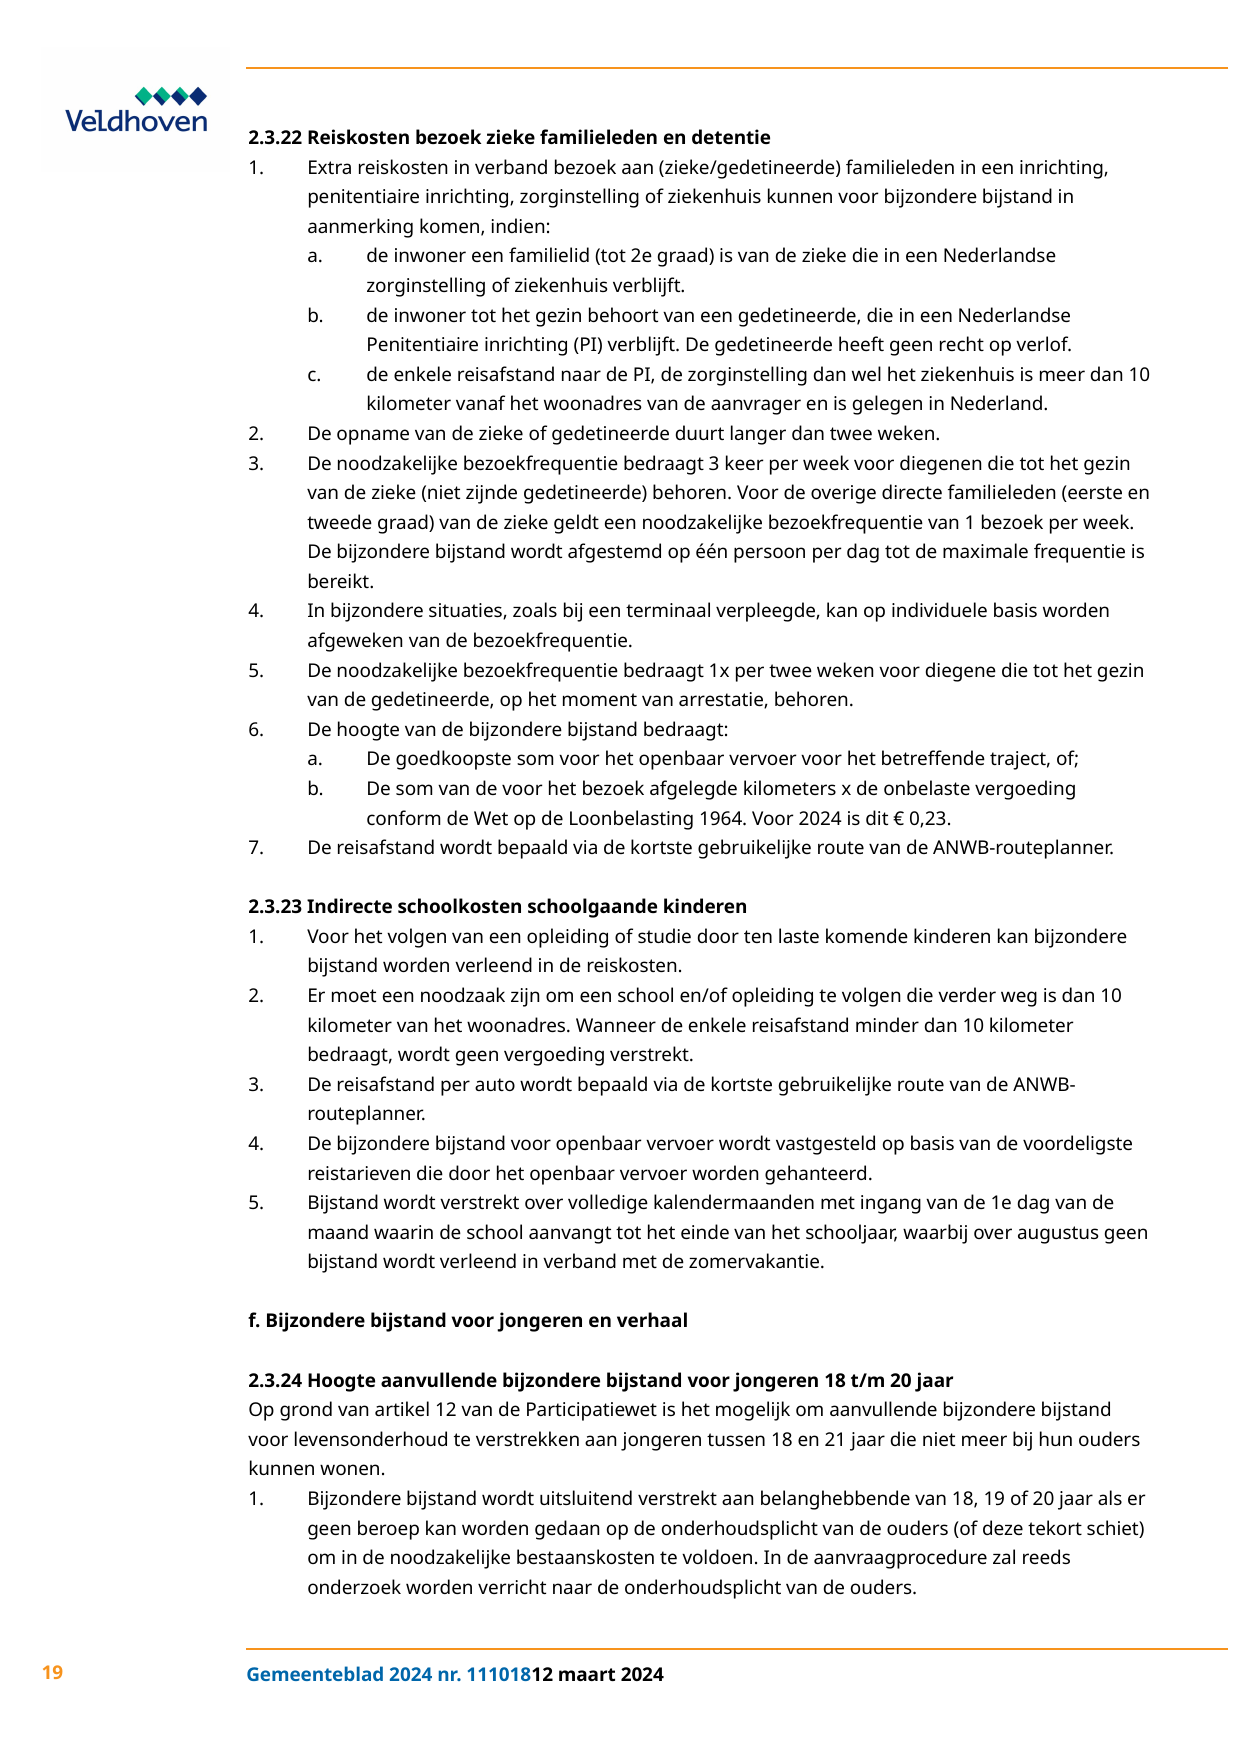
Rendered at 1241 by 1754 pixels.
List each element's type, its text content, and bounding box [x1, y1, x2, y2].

list Voor het volgen van een opleiding of studie door ten laste komende kinderen kan bijzondere bijstand worden verleend in de reiskosten. [248, 923, 1152, 978]
list De hoogte van de bijzondere bijstand bedraagt: [248, 716, 1152, 742]
list In bijzondere situaties, zoals bij een terminaal verpleegde, kan op individuele basis worden afgeweken van de bezoekfrequentie. [248, 598, 1152, 653]
text 2.3.22 Reiskosten bezoek zieke familieleden en detentie [248, 124, 1152, 150]
list De som van de voor het bezoek afgelegde kilometers x de onbelaste vergoeding conform de Wet op de Loonbelasting 1964. Voor 2024 is dit € 0,23. [307, 775, 1152, 831]
list De noodzakelijke bezoekfrequentie bedraagt 1x per twee weken voor diegene die tot het gezin van de gedetineerde, op het moment van arrestatie, behoren. [248, 657, 1152, 712]
list de inwoner een familielid (tot 2e graad) is van de zieke die in een Nederlandse zorginstelling of ziekenhuis verblijft. [307, 243, 1152, 298]
list de inwoner tot het gezin behoort van een gedetineerde, die in een Nederlandse Penitentiaire inrichting (PI) verblijft. De gedetineerde heeft geen recht op verlof. [307, 302, 1152, 357]
list De noodzakelijke bezoekfrequentie bedraagt 3 keer per week voor diegenen die tot het gezin van de zieke (niet zijnde gedetineerde) behoren. Voor de overige directe familieleden (eerste en tweede graad) van de zieke geldt een noodzakelijke bezoekfrequentie van 1 bezoek per week. De bijzondere bijstand wordt afgestemd op één persoon per dag tot de maximale frequentie is bereikt. [248, 450, 1152, 594]
text f. Bijzondere bijstand voor jongeren en verhaal [248, 1308, 1152, 1333]
list De goedkoopste som voor het openbaar vervoer voor het betreffende traject, of; [307, 746, 1152, 771]
list de enkele reisafstand naar de PI, de zorginstelling dan wel het ziekenhuis is meer dan 10 kilometer vanaf het woonadres van de aanvrager en is gelegen in Nederland. [307, 361, 1152, 416]
list De opname van de zieke of gedetineerde duurt langer dan twee weken. [248, 420, 1152, 446]
list Er moet een noodzaak zijn om een school en/of opleiding te volgen die verder weg is dan 10 kilometer van het woonadres. Wanneer de enkele reisafstand minder dan 10 kilometer bedraagt, wordt geen vergoeding verstrekt. [248, 982, 1152, 1067]
text 2.3.23 Indirecte schoolkosten schoolgaande kinderen [248, 893, 1152, 919]
text 2.3.24 Hoogte aanvullende bijzondere bijstand voor jongeren 18 t/m 20 jaar [248, 1367, 1152, 1393]
list Bijzondere bijstand wordt uitsluitend verstrekt aan belanghebbende van 18, 19 of 20 jaar als er geen beroep kan worden gedaan op de onderhoudsplicht van de ouders (of deze tekort schiet) om in de noodzakelijke bestaanskosten te voldoen. In de aanvraagprocedure zal reeds onderzoek worden verricht naar de onderhoudsplicht van de ouders. [248, 1485, 1152, 1600]
list Bijstand wordt verstrekt over volledige kalendermaanden met ingang van de 1e dag van de maand waarin de school aanvangt tot het einde van het schooljaar, waarbij over augustus geen bijstand wordt verleend in verband met de zomervakantie. [248, 1189, 1152, 1274]
picture [41, 47, 231, 172]
list Extra reiskosten in verband bezoek aan (zieke/gedetineerde) familieleden in een inrichting, penitentiaire inrichting, zorginstelling of ziekenhuis kunnen voor bijzondere bijstand in aanmerking komen, indien: [248, 154, 1152, 239]
list De reisafstand wordt bepaald via de kortste gebruikelijke route van de ANWB-routeplanner. [248, 834, 1152, 860]
list De reisafstand per auto wordt bepaald via de kortste gebruikelijke route van de ANWB-routeplanner. [248, 1071, 1152, 1126]
text Op grond van artikel 12 van de Participatiewet is het mogelijk om aanvullende bijzondere bijstand voor levensonderhoud te verstrekken aan jongeren tussen 18 en 21 jaar die niet meer bij hun ouders kunnen wonen. [248, 1396, 1152, 1481]
list De bijzondere bijstand voor openbaar vervoer wordt vastgesteld op basis van de voordeligste reistarieven die door het openbaar vervoer worden gehanteerd. [248, 1130, 1152, 1186]
